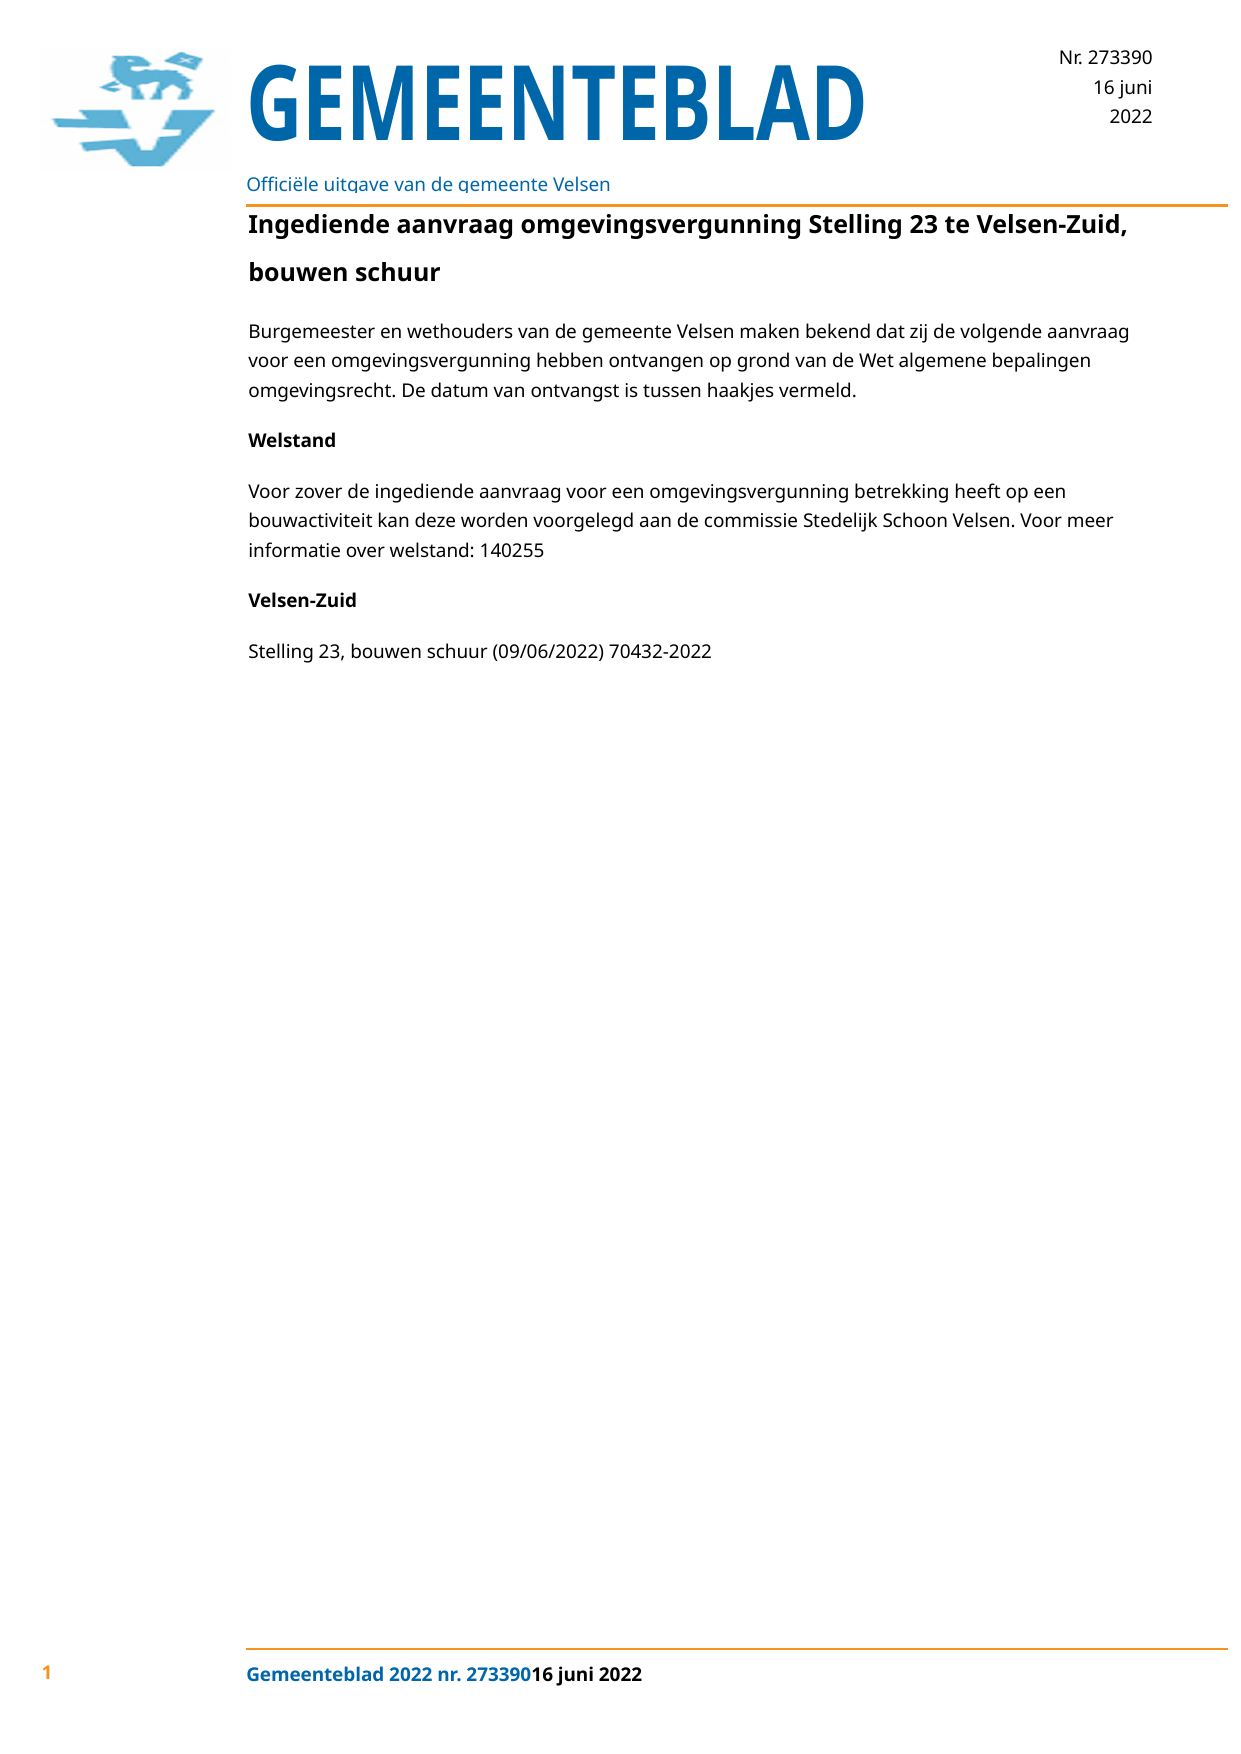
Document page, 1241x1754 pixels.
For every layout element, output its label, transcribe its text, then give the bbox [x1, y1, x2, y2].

text Velsen-Zuid [248, 587, 1152, 613]
text Stelling 23, bouwen schuur (09/06/2022) 70432-2022 [248, 638, 1152, 664]
text Voor zover de ingediende aanvraag voor een omgevingsvergunning betrekking heeft op een bouwactiviteit kan deze worden voorgelegd aan de commissie Stedelijk Schoon Velsen. Voor meer informatie over welstand: 140255 [248, 478, 1152, 563]
text Burgemeester en wethouders van de gemeente Velsen maken bekend dat zij de volgende aanvraag voor een omgevingsvergunning hebben ontvangen op grond van de Wet algemene bepalingen omgevingsrecht. De datum van ontvangst is tussen haakjes vermeld. [248, 318, 1152, 403]
text Welstand [248, 427, 1152, 453]
text Ingediende aanvraag omgevingsvergunning Stelling 23 te Velsen-Zuid, bouwen schuur [248, 207, 1152, 288]
picture [41, 47, 231, 172]
